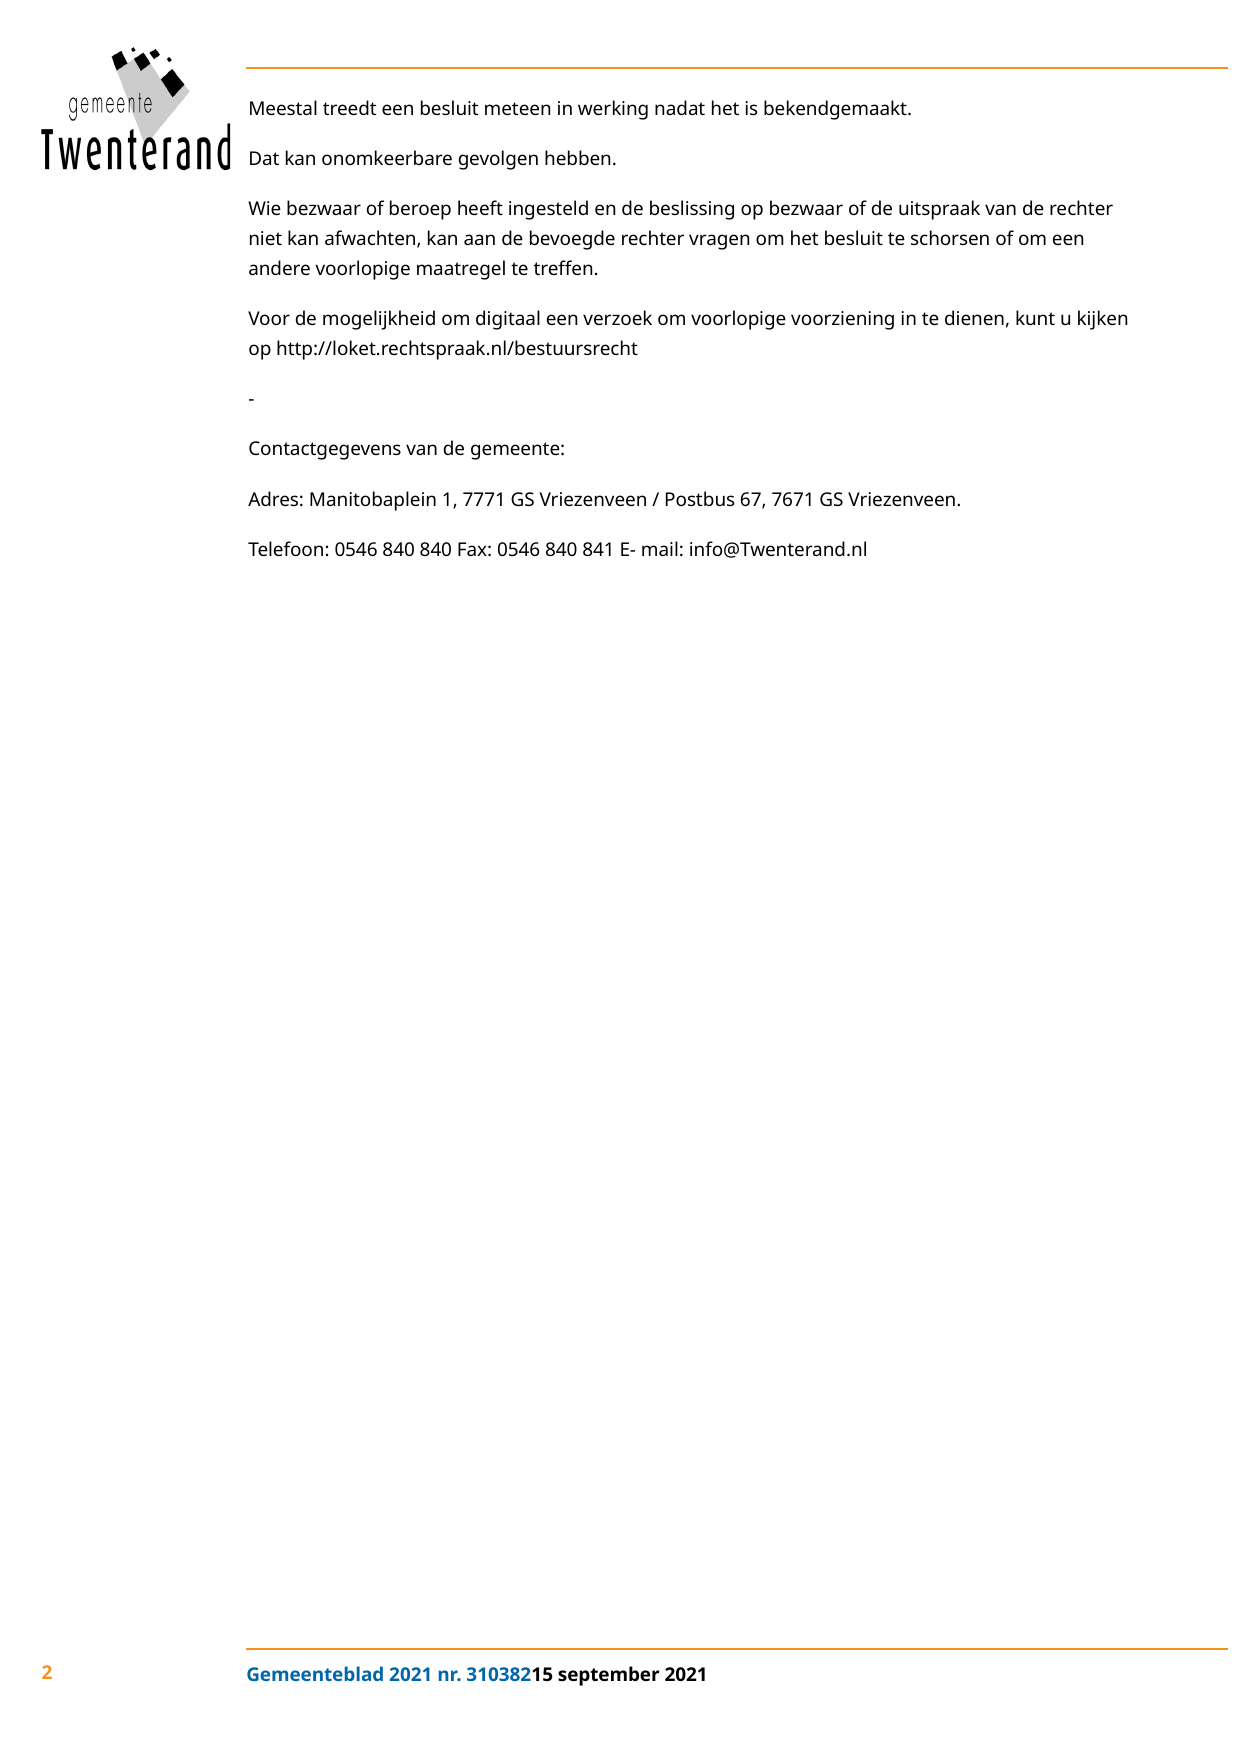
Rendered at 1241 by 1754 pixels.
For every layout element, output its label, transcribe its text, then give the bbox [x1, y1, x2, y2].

text Meestal treedt een besluit meteen in werking nadat het is bekendgemaakt. [248, 95, 1152, 121]
text Contactgegevens van de gemeente: [248, 436, 1152, 461]
picture [41, 47, 231, 172]
text - [248, 385, 1152, 411]
text Adres: Manitobaplein 1, 7771 GS Vriezenveen / Postbus 67, 7671 GS Vriezenveen. [248, 486, 1152, 512]
text Telefoon: 0546 840 840 Fax: 0546 840 841 E- mail: info@Twenterand.nl [248, 536, 1152, 562]
text Dat kan onomkeerbare gevolgen hebben. [248, 145, 1152, 171]
text Wie bezwaar of beroep heeft ingesteld en de beslissing op bezwaar of de uitspraak van de rechter niet kan afwachten, kan aan de bevoegde rechter vragen om het besluit te schorsen of om een andere voorlopige maatregel te treffen. [248, 196, 1152, 281]
text Voor de mogelijkheid om digitaal een verzoek om voorlopige voorziening in te dienen, kunt u kijken op http://loket.rechtspraak.nl/bestuursrecht [248, 305, 1152, 361]
